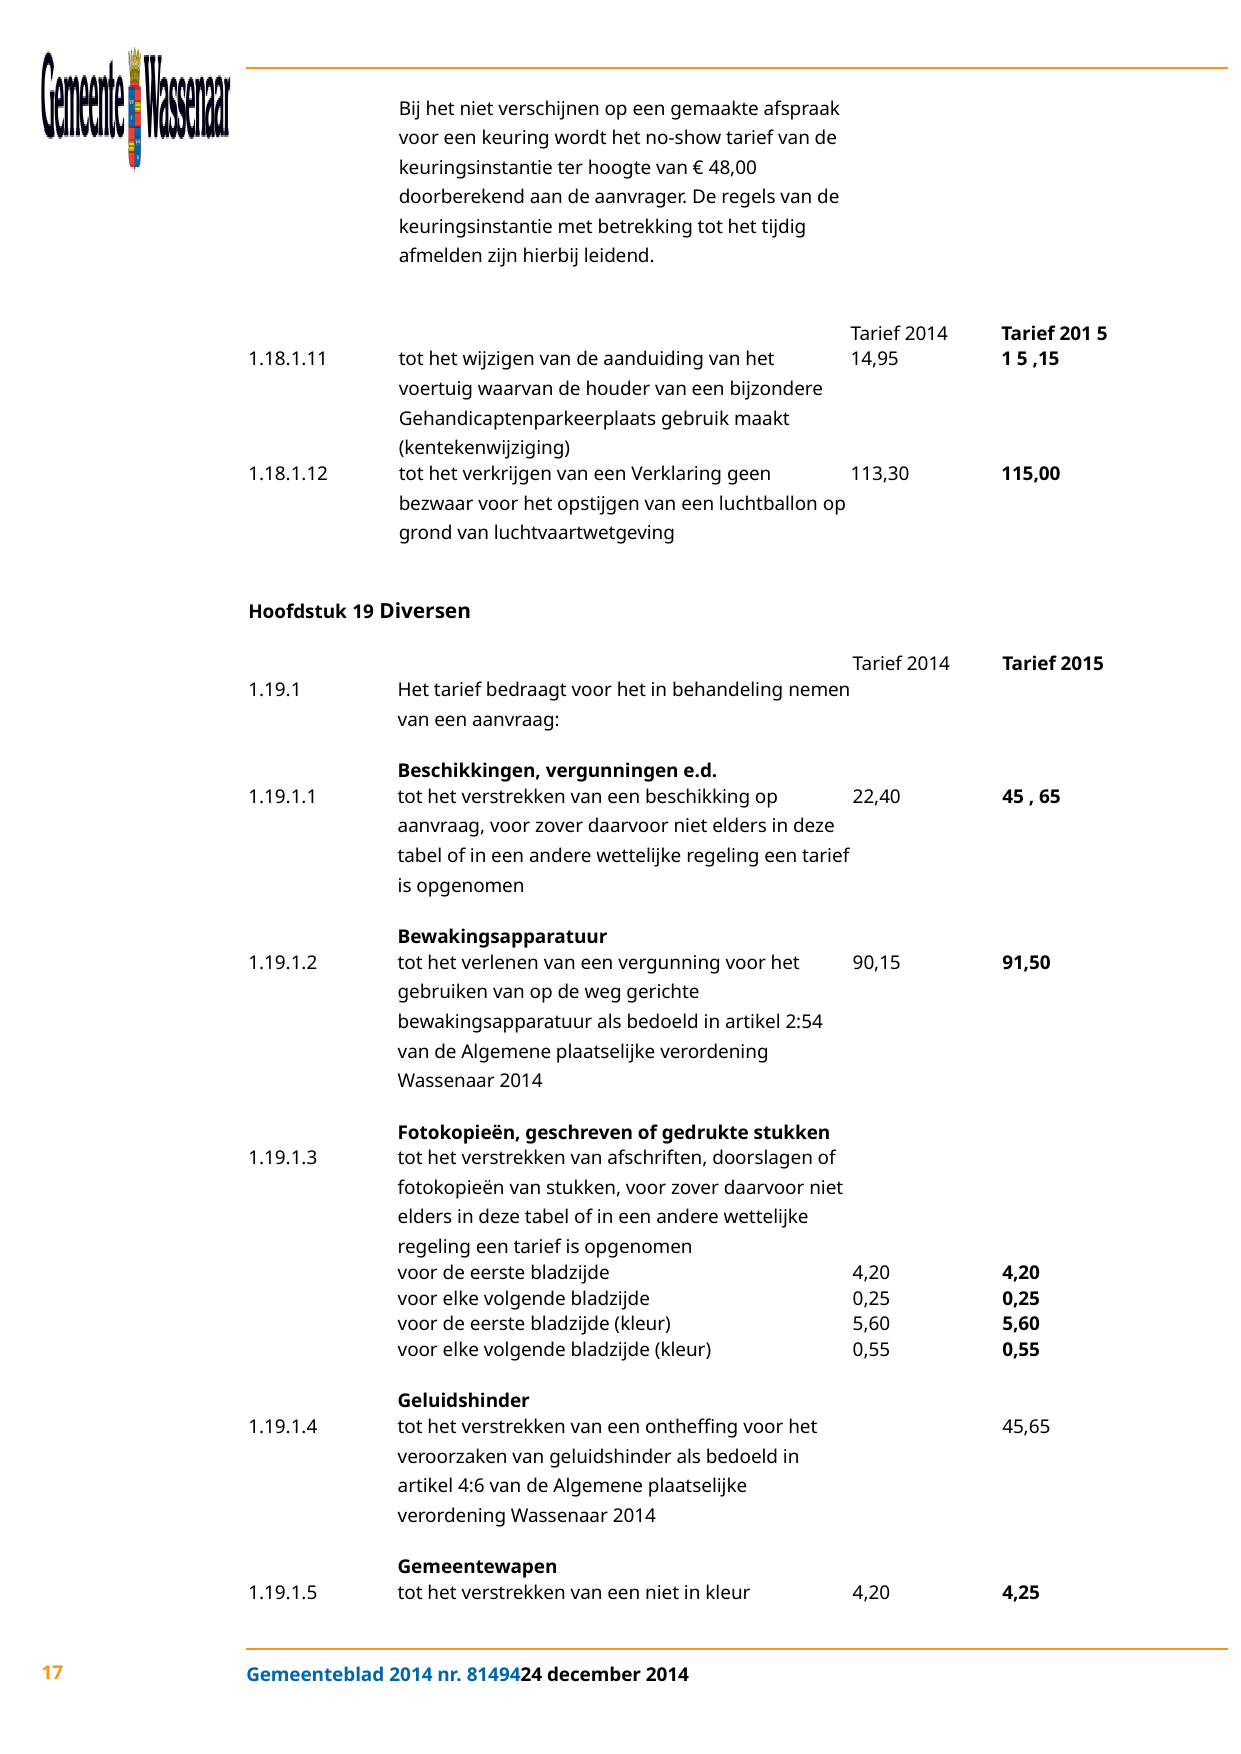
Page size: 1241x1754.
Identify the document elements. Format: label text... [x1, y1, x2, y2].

table_cell [1002, 898, 1152, 923]
table_cell [1002, 1528, 1152, 1554]
table_cell 1.19.1.4 [248, 1414, 397, 1528]
table_cell [398, 1093, 852, 1119]
table_cell [1002, 1554, 1152, 1579]
table_header Tarief 2014 [853, 651, 1002, 676]
table_header [248, 320, 398, 346]
table_cell [248, 1259, 397, 1285]
table_cell 0,55 [853, 1336, 1002, 1362]
table_cell [1002, 1362, 1152, 1388]
table_cell 91,50 [1002, 949, 1152, 1093]
table_cell [1001, 95, 1152, 268]
table_cell voor de eerste bladzijde (kleur) [398, 1311, 852, 1336]
table_cell 5,60 [853, 1311, 1002, 1336]
table_cell 0,55 [1002, 1336, 1152, 1362]
table_cell [853, 758, 1002, 783]
table_cell [853, 923, 1002, 949]
table_cell [398, 1362, 852, 1388]
table_cell 5,60 [1002, 1311, 1152, 1336]
table_cell [398, 1528, 852, 1554]
table_cell [853, 676, 1002, 732]
table_cell [853, 898, 1002, 923]
table_cell [248, 1336, 397, 1362]
table_cell Beschikkingen, vergunningen e.d. [398, 758, 852, 783]
table_cell 45 , 65 [1002, 783, 1152, 898]
table_cell 0,25 [853, 1285, 1002, 1311]
table_cell [1002, 732, 1152, 757]
picture [41, 47, 231, 172]
table_cell 90,15 [853, 949, 1002, 1093]
table_cell [853, 1093, 1002, 1119]
table_cell Het tarief bedraagt voor het in behandeling nemen van een aanvraag: [398, 676, 852, 732]
table_cell [248, 758, 397, 783]
table_cell 1.19.1.5 [248, 1579, 397, 1605]
table_cell 115,00 [1001, 460, 1152, 545]
table_cell [248, 95, 398, 268]
table_cell [853, 1554, 1002, 1579]
table_cell [1002, 758, 1152, 783]
table_cell Fotokopieën, geschreven of gedrukte stukken [398, 1119, 852, 1144]
table_header [248, 651, 397, 676]
table_cell 1.18.1.11 [248, 346, 398, 460]
table_header [399, 320, 850, 346]
table_cell 1.19.1.3 [248, 1145, 397, 1259]
table_cell [853, 732, 1002, 757]
table_cell [853, 1145, 1002, 1259]
table_cell 1.19.1.1 [248, 783, 397, 898]
table_cell [248, 898, 397, 923]
table_cell tot het verstrekken van afschriften, doorslagen of fotokopieën van stukken, voor zover daarvoor niet elders in deze tabel of in een andere wettelijke regeling een tarief is opgenomen [398, 1145, 852, 1259]
table_cell [248, 1362, 397, 1388]
table_cell tot het verstrekken van een beschikking op aanvraag, voor zover daarvoor niet elders in deze tabel of in een andere wettelijke regeling een tarief is opgenomen [398, 783, 852, 898]
table_cell 1 5 ,15 [1001, 346, 1152, 460]
table_cell Gemeentewapen [398, 1554, 852, 1579]
table_cell 113,30 [850, 460, 1001, 545]
table_cell [248, 1528, 397, 1554]
table_cell [248, 923, 397, 949]
text Hoofdstuk 19 Diversen [248, 596, 1152, 625]
table_header [398, 651, 852, 676]
table_cell [248, 1388, 397, 1413]
table_cell [853, 1528, 1002, 1554]
table_cell 1.19.1.2 [248, 949, 397, 1093]
table_cell tot het verkrijgen van een Verklaring geen bezwaar voor het opstijgen van een luchtballon op grond van luchtvaartwetgeving [399, 460, 850, 545]
table_cell [1002, 1119, 1152, 1144]
table_cell 4,20 [853, 1579, 1002, 1605]
table_cell [248, 1119, 397, 1144]
table_cell 0,25 [1002, 1285, 1152, 1311]
table_cell Bij het niet verschijnen op een gemaakte afspraak voor een keuring wordt het no-show tarief van de keuringsinstantie ter hoogte van € 48,00 doorberekend aan de aanvrager. De regels van de keuringsinstantie met betrekking tot het tijdig afmelden zijn hierbij leidend. [399, 95, 850, 268]
table_cell voor elke volgende bladzijde [398, 1285, 852, 1311]
table_cell 4,20 [1002, 1259, 1152, 1285]
table_cell [1002, 1388, 1152, 1413]
table_cell 1.19.1 [248, 676, 397, 732]
table_cell [853, 1362, 1002, 1388]
table_cell [1002, 1093, 1152, 1119]
table_cell tot het verstrekken van een niet in kleur [398, 1579, 852, 1605]
table_cell [853, 1119, 1002, 1144]
table_cell voor elke volgende bladzijde (kleur) [398, 1336, 852, 1362]
table_cell 14,95 [850, 346, 1001, 460]
table_cell [248, 1285, 397, 1311]
table_header Tarief 201 5 [1001, 320, 1152, 346]
table_header Tarief 2015 [1002, 651, 1152, 676]
table_cell [853, 1388, 1002, 1413]
table_cell 4,20 [853, 1259, 1002, 1285]
table_cell 1.18.1.12 [248, 460, 398, 545]
table_cell [398, 898, 852, 923]
table_cell Geluidshinder [398, 1388, 852, 1413]
table_cell [1002, 1145, 1152, 1259]
table_cell tot het verstrekken van een ontheffing voor het veroorzaken van geluidshinder als bedoeld in artikel 4:6 van de Algemene plaatselijke verordening Wassenaar 2014 [398, 1414, 852, 1528]
table_cell 4,25 [1002, 1579, 1152, 1605]
table_cell [853, 1414, 1002, 1528]
table_cell tot het wijzigen van de aanduiding van het voertuig waarvan de houder van een bijzondere Gehandicaptenparkeerplaats gebruik maakt (kentekenwijziging) [399, 346, 850, 460]
table_cell tot het verlenen van een vergunning voor het gebruiken van op de weg gerichte bewakingsapparatuur als bedoeld in artikel 2:54 van de Algemene plaatselijke verordening Wassenaar 2014 [398, 949, 852, 1093]
table_header Tarief 2014 [850, 320, 1001, 346]
table_cell 45,65 [1002, 1414, 1152, 1528]
table_cell Bewakingsapparatuur [398, 923, 852, 949]
table_cell [248, 732, 397, 757]
table_cell voor de eerste bladzijde [398, 1259, 852, 1285]
table_cell [398, 732, 852, 757]
table_cell [248, 1311, 397, 1336]
table_cell [850, 95, 1001, 268]
table_cell 22,40 [853, 783, 1002, 898]
table_cell [1002, 676, 1152, 732]
table_cell [1002, 923, 1152, 949]
table_cell [248, 1093, 397, 1119]
table_cell [248, 1554, 397, 1579]
